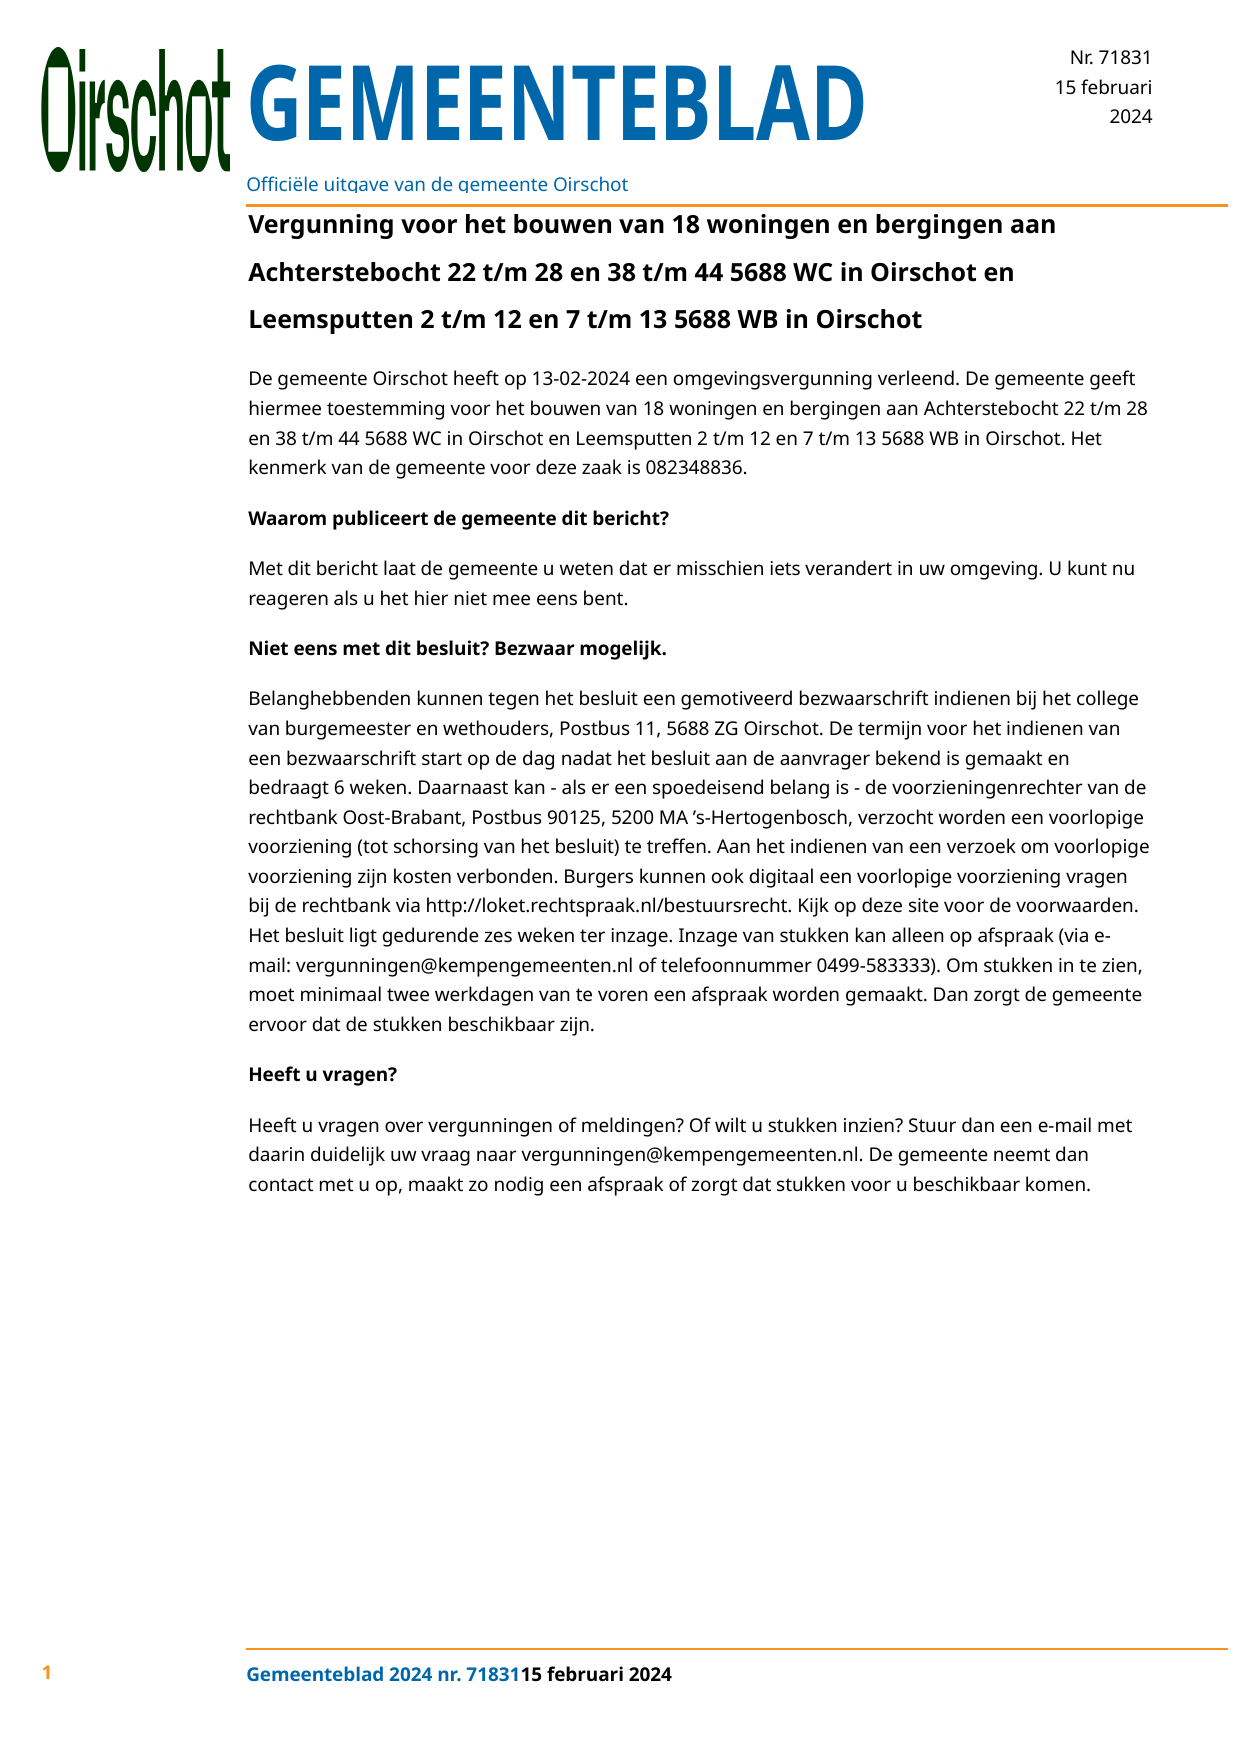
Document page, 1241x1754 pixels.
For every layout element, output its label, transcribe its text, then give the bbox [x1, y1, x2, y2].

picture [41, 47, 231, 172]
text Belanghebbenden kunnen tegen het besluit een gemotiveerd bezwaarschrift indienen bij het college van burgemeester en wethouders, Postbus 11, 5688 ZG Oirschot. De termijn voor het indienen van een bezwaarschrift start op de dag nadat het besluit aan de aanvrager bekend is gemaakt en bedraagt 6 weken. Daarnaast kan - als er een spoedeisend belang is - de voorzieningenrechter van de rechtbank Oost-Brabant, Postbus 90125, 5200 MA ’s-Hertogenbosch, verzocht worden een voorlopige voorziening (tot schorsing van het besluit) te treffen. Aan het indienen van een verzoek om voorlopige voorziening zijn kosten verbonden. Burgers kunnen ook digitaal een voorlopige voorziening vragen bij de rechtbank via http://loket.rechtspraak.nl/bestuursrecht. Kijk op deze site voor de voorwaarden. Het besluit ligt gedurende zes weken ter inzage. Inzage van stukken kan alleen op afspraak (via e-mail: vergunningen@kempengemeenten.nl of telefoonnummer 0499-583333). Om stukken in te zien, moet minimaal twee werkdagen van te voren een afspraak worden gemaakt. Dan zorgt de gemeente ervoor dat de stukken beschikbaar zijn. [248, 686, 1152, 1037]
text De gemeente Oirschot heeft op 13-02-2024 een omgevingsvergunning verleend. De gemeente geeft hiermee toestemming voor het bouwen van 18 woningen en bergingen aan Achterstebocht 22 t/m 28 en 38 t/m 44 5688 WC in Oirschot en Leemsputten 2 t/m 12 en 7 t/m 13 5688 WB in Oirschot. Het kenmerk van de gemeente voor deze zaak is 082348836. [248, 366, 1152, 480]
text Heeft u vragen over vergunningen of meldingen? Of wilt u stukken inzien? Stuur dan een e-mail met daarin duidelijk uw vraag naar vergunningen@kempengemeenten.nl. De gemeente neemt dan contact met u op, maakt zo nodig een afspraak of zorgt dat stukken voor u beschikbaar komen. [248, 1112, 1152, 1197]
text Waarom publiceert de gemeente dit bericht? [248, 505, 1152, 530]
text Met dit bericht laat de gemeente u weten dat er misschien iets verandert in uw omgeving. U kunt nu reageren als u het hier niet mee eens bent. [248, 555, 1152, 610]
text Heeft u vragen? [248, 1061, 1152, 1087]
text Niet eens met dit besluit? Bezwaar mogelijk. [248, 635, 1152, 661]
text Vergunning voor het bouwen van 18 woningen en bergingen aan Achterstebocht 22 t/m 28 en 38 t/m 44 5688 WC in Oirschot en Leemsputten 2 t/m 12 en 7 t/m 13 5688 WB in Oirschot [248, 207, 1152, 336]
